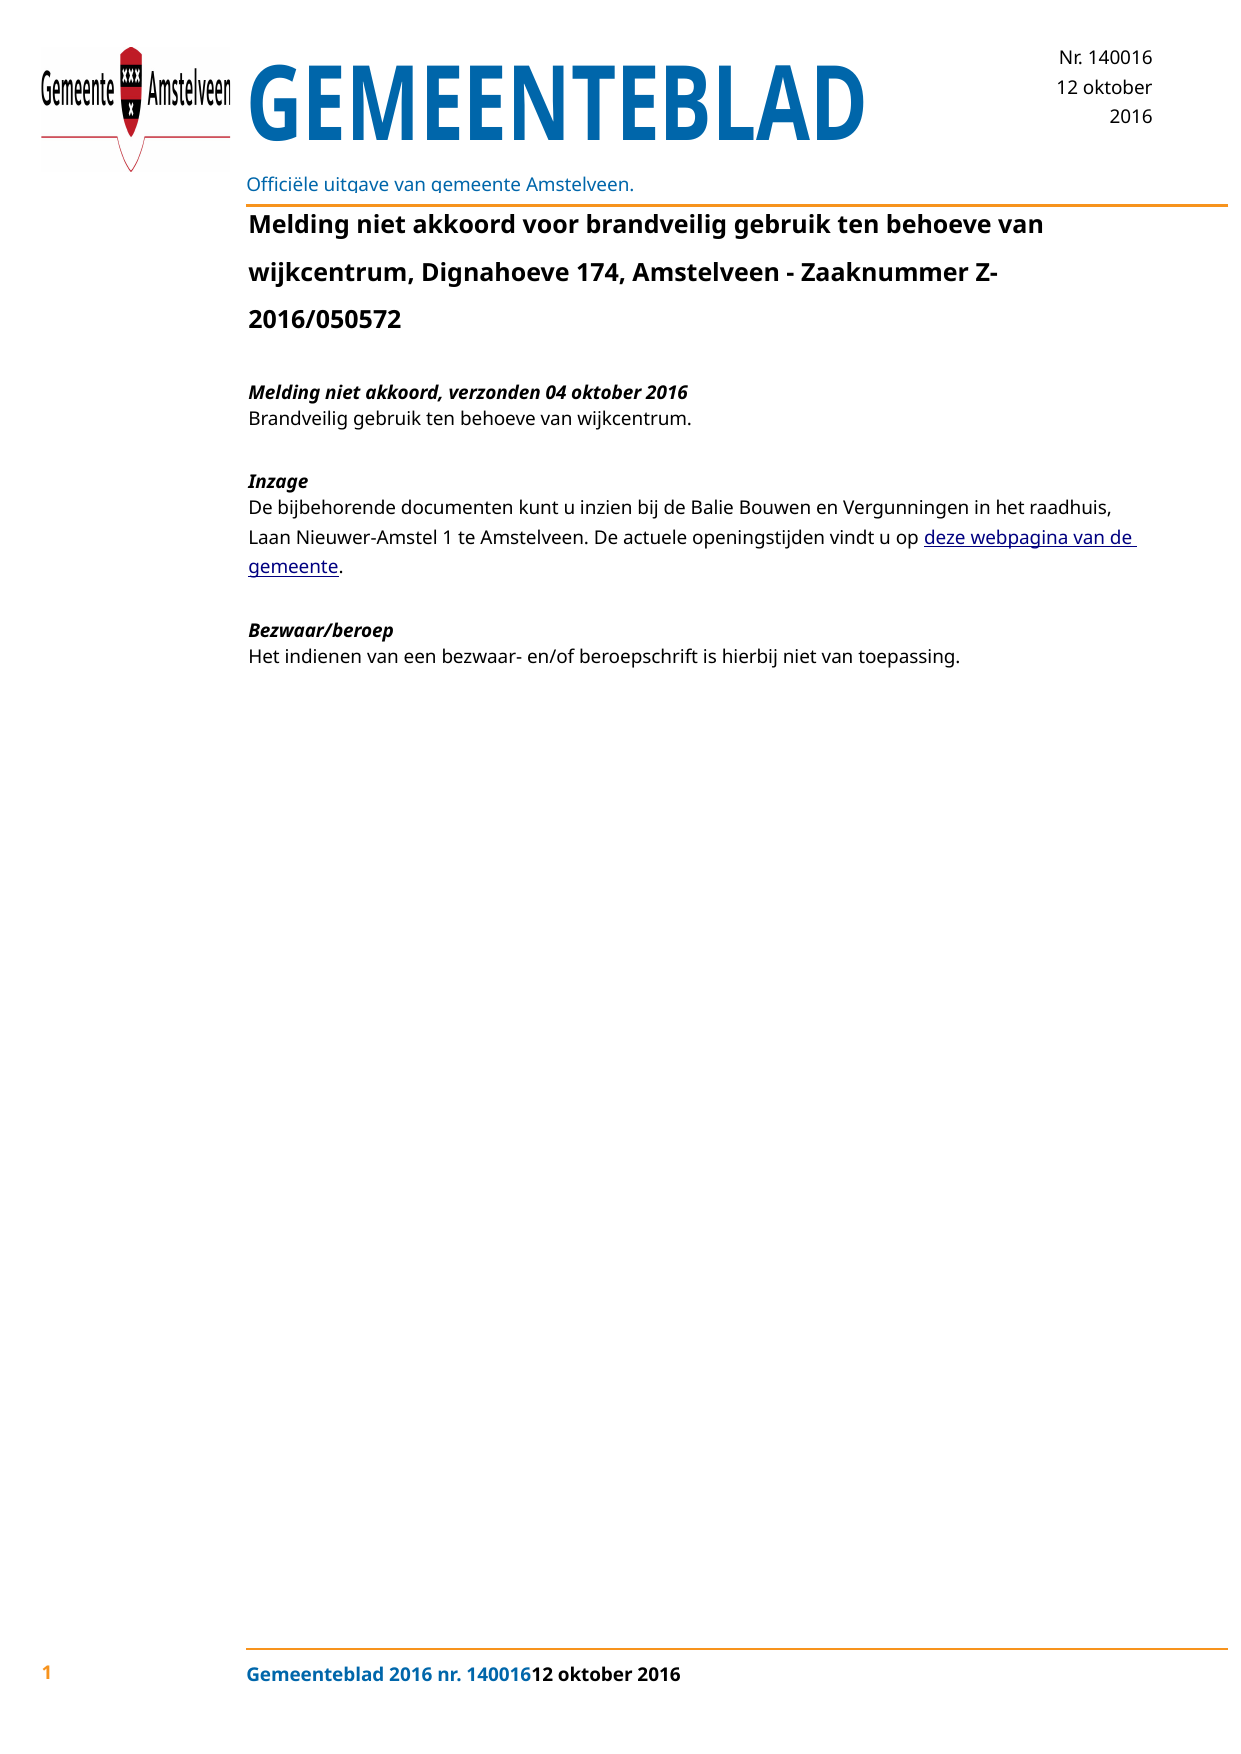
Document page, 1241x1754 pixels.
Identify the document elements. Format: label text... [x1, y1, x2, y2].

text Het indienen van een bezwaar- en/of beroepschrift is hierbij niet van toepassing. [248, 643, 1152, 669]
text Brandveilig gebruik ten behoeve van wijkcentrum. [248, 405, 1152, 431]
text Inzage [248, 469, 1152, 494]
text Bezwaar/beroep [248, 618, 1152, 643]
text De bijbehorende documenten kunt u inzien bij de Balie Bouwen en Vergunningen in het raadhuis, Laan Nieuwer-Amstel 1 te Amstelveen. De actuele openingstijden vindt u op deze webpagina van de gemeente. [248, 494, 1152, 579]
text Melding niet akkoord voor brandveilig gebruik ten behoeve van wijkcentrum, Dignahoeve 174, Amstelveen - Zaaknummer Z-2016/050572 [248, 207, 1152, 336]
text Melding niet akkoord, verzonden 04 oktober 2016 [248, 379, 1152, 405]
picture [41, 47, 231, 172]
